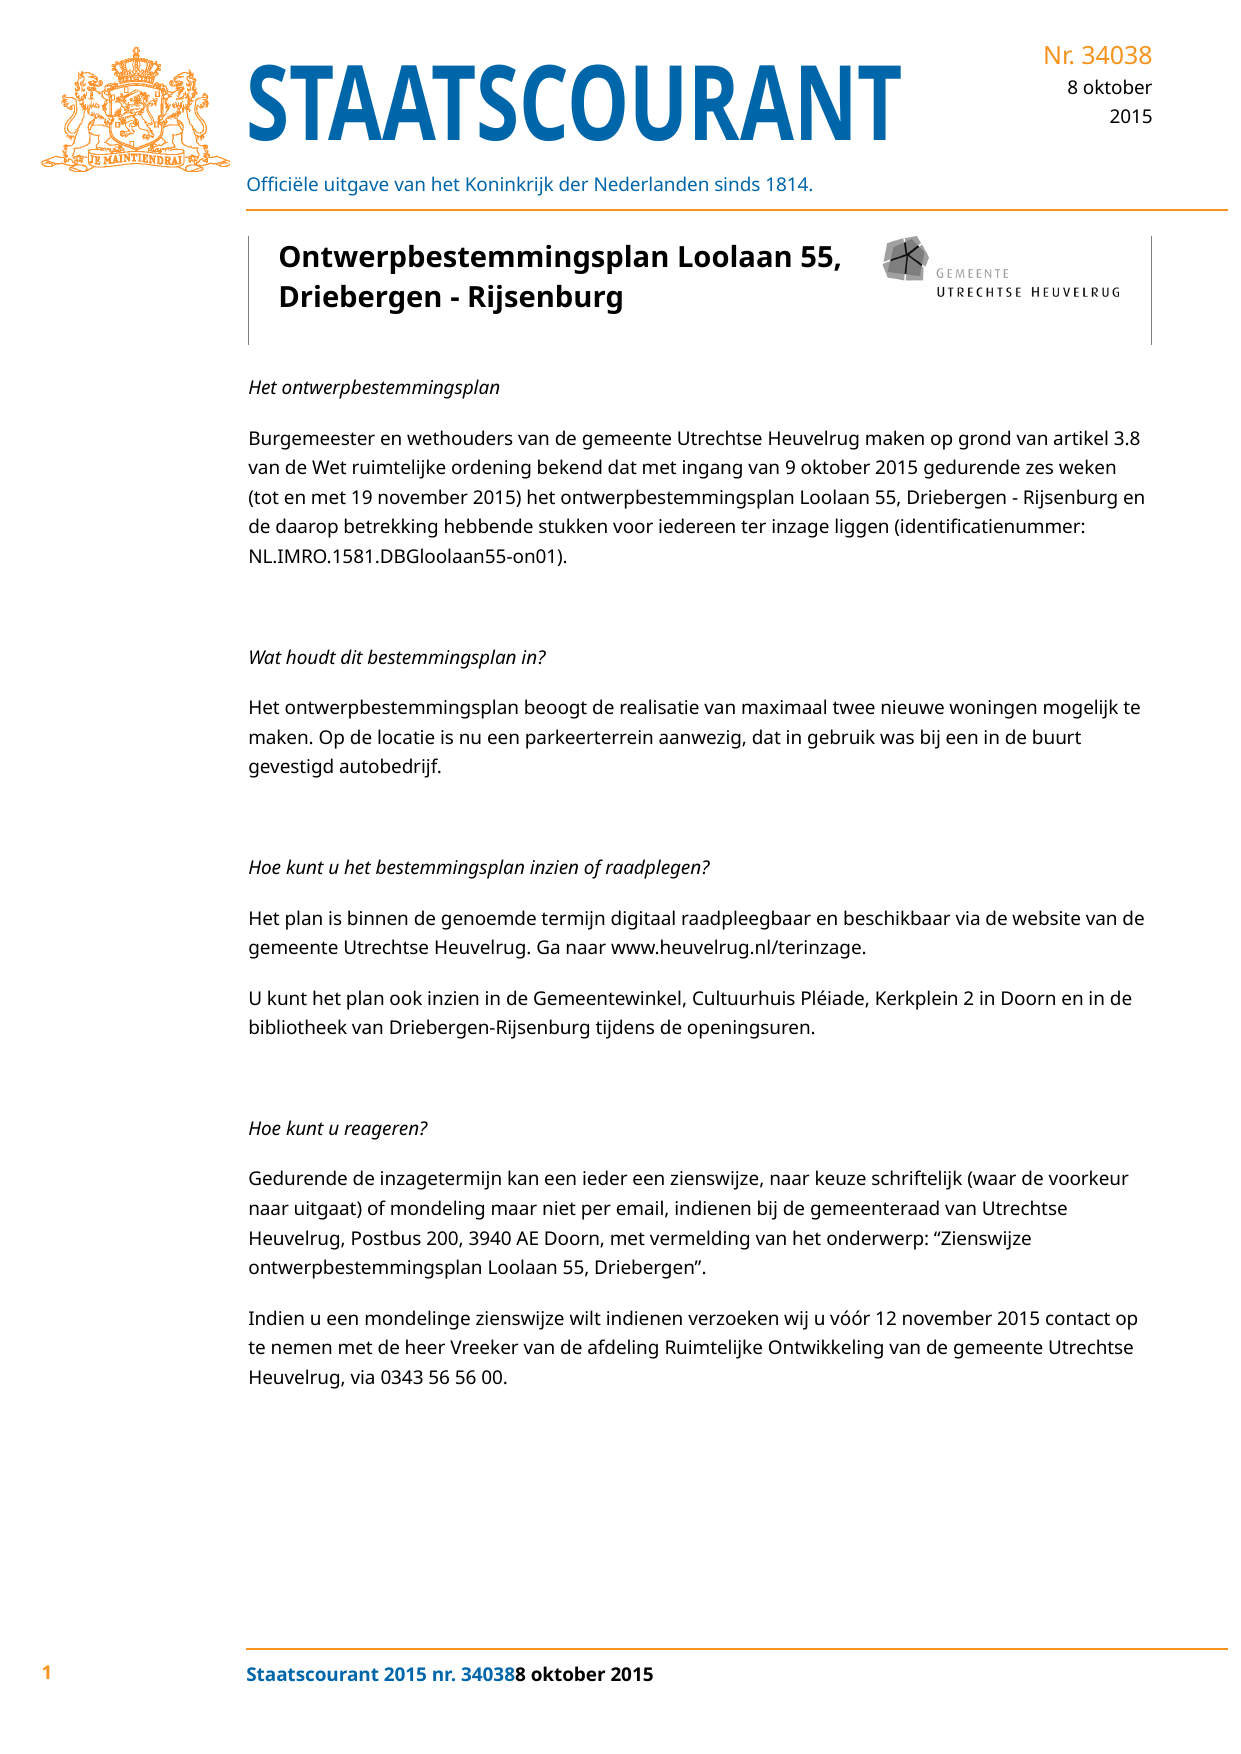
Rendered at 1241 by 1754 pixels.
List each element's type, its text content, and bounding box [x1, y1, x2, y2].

text Het ontwerpbestemmingsplan [248, 374, 1152, 400]
text Hoe kunt u reageren? [248, 1115, 1152, 1141]
text Gedurende de inzagetermijn kan een ieder een zienswijze, naar keuze schriftelijk (waar de voorkeur naar uitgaat) of mondeling maar niet per email, indienen bij de gemeenteraad van Utrechtse Heuvelrug, Postbus 200, 3940 AE Doorn, met vermelding van het onderwerp: “Zienswijze ontwerpbestemmingsplan Loolaan 55, Driebergen”. [248, 1166, 1152, 1280]
picture [41, 47, 231, 172]
table_header [850, 236, 1151, 345]
table_header Ontwerpbestemmingsplan Loolaan 55, Driebergen - Rijsenburg [249, 236, 850, 345]
text U kunt het plan ook inzien in de Gemeentewinkel, Cultuurhuis Pléiade, Kerkplein 2 in Doorn en in de bibliotheek van Driebergen-Rijsenburg tijdens de openingsuren. [248, 985, 1152, 1040]
text Het ontwerpbestemmingsplan beoogt de realisatie van maximaal twee nieuwe woningen mogelijk te maken. Op de locatie is nu een parkeerterrein aanwezig, dat in gebruik was bij een in de buurt gevestigd autobedrijf. [248, 694, 1152, 779]
picture [882, 236, 1119, 297]
text Wat houdt dit bestemmingsplan in? [248, 644, 1152, 669]
text Het plan is binnen de genoemde termijn digitaal raadpleegbaar en beschikbaar via de website van de gemeente Utrechtse Heuvelrug. Ga naar www.heuvelrug.nl/terinzage. [248, 905, 1152, 960]
text Indien u een mondelinge zienswijze wilt indienen verzoeken wij u vóór 12 november 2015 contact op te nemen met de heer Vreeker van de afdeling Ruimtelijke Ontwikkeling van de gemeente Utrechtse Heuvelrug, via 0343 56 56 00. [248, 1305, 1152, 1389]
text Burgemeester en wethouders van de gemeente Utrechtse Heuvelrug maken op grond van artikel 3.8 van de Wet ruimtelijke ordening bekend dat met ingang van 9 oktober 2015 gedurende zes weken (tot en met 19 november 2015) het ontwerpbestemmingsplan Loolaan 55, Driebergen - Rijsenburg en de daarop betrekking hebbende stukken voor iedereen ter inzage liggen (identificatienummer: NL.IMRO.1581.DBGloolaan55‐on01). [248, 425, 1152, 569]
text Hoe kunt u het bestemmingsplan inzien of raadplegen? [248, 854, 1152, 880]
